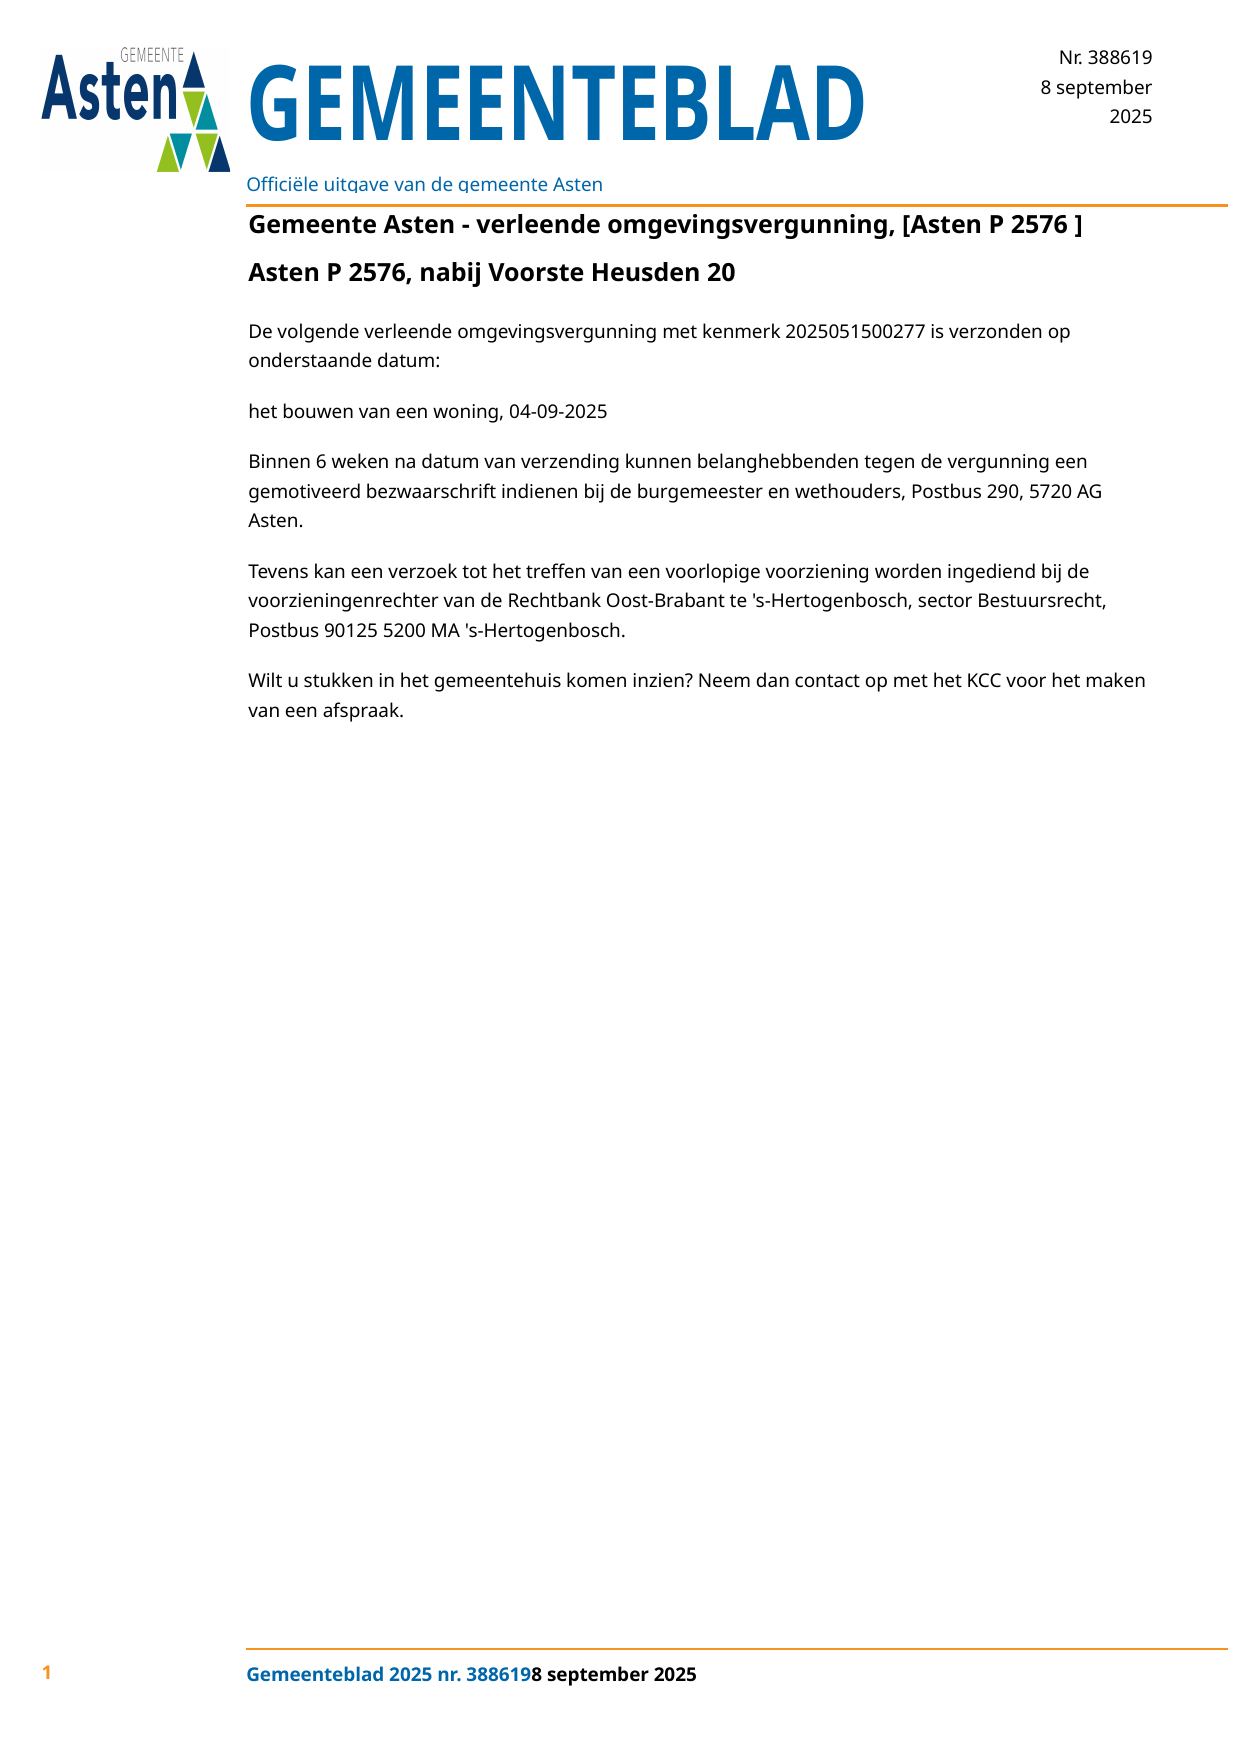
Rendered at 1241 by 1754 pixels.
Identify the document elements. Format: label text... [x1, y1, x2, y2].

text Wilt u stukken in het gemeentehuis komen inzien? Neem dan contact op met het KCC voor het maken van een afspraak. [248, 667, 1152, 723]
text Binnen 6 weken na datum van verzending kunnen belanghebbenden tegen de vergunning een gemotiveerd bezwaarschrift indienen bij de burgemeester en wethouders, Postbus 290, 5720 AG Asten. [248, 448, 1152, 533]
picture [41, 47, 231, 172]
text Gemeente Asten - verleende omgevingsvergunning, [Asten P 2576 ] Asten P 2576, nabij Voorste Heusden 20 [248, 207, 1152, 288]
text het bouwen van een woning, 04-09-2025 [248, 398, 1152, 424]
text De volgende verleende omgevingsvergunning met kenmerk 2025051500277 is verzonden op onderstaande datum: [248, 318, 1152, 373]
text Tevens kan een verzoek tot het treffen van een voorlopige voorziening worden ingediend bij de voorzieningenrechter van de Rechtbank Oost-Brabant te 's-Hertogenbosch, sector Bestuursrecht, Postbus 90125 5200 MA 's-Hertogenbosch. [248, 558, 1152, 643]
